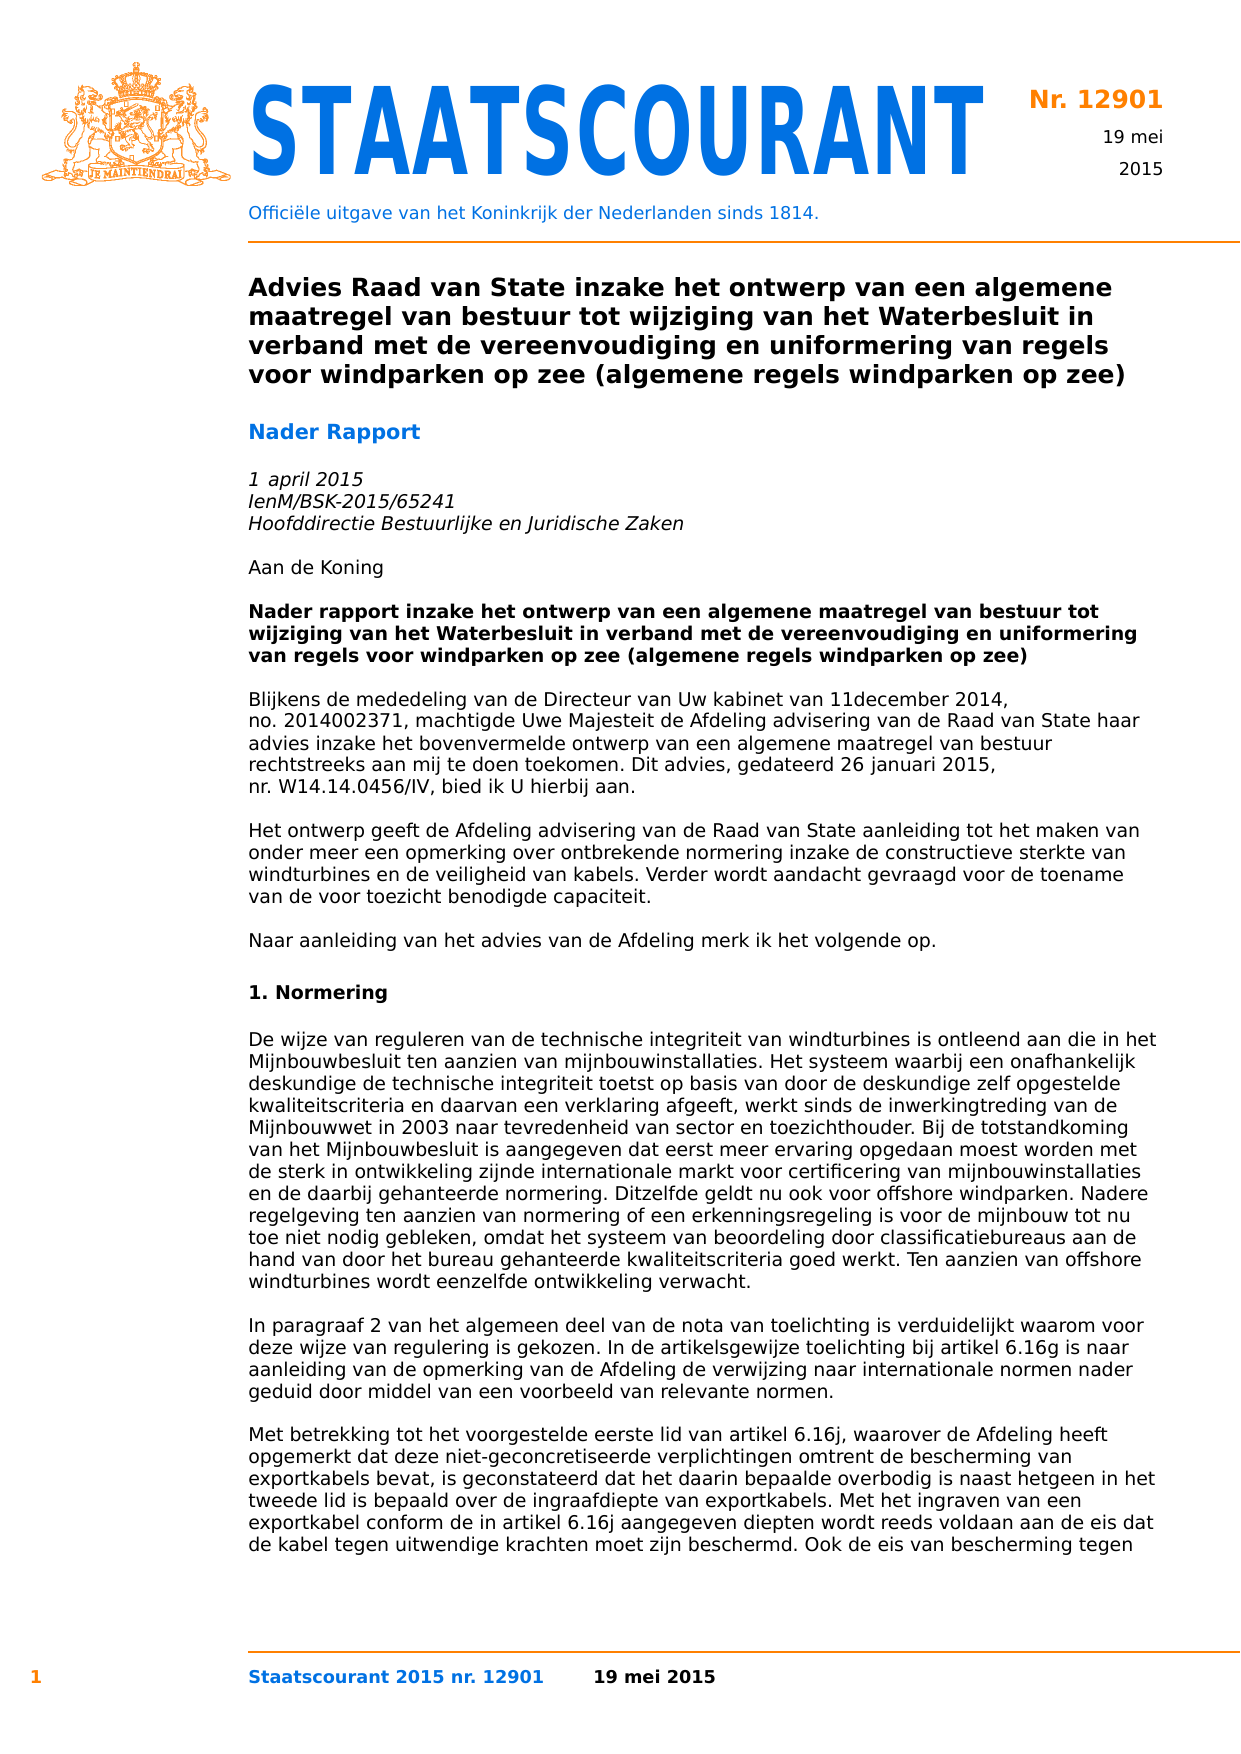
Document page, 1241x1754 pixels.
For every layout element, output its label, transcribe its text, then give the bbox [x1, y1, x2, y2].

table_cell 2015 [998, 153, 1240, 203]
text In paragraaf 2 van het algemeen deel van de nota van toelichting is verduidelijkt waarom voor deze wijze van regulering is gekozen. In de artikelsgewijze toelichting bij artikel 6.16g is naar aanleiding van de opmerking van de Afdeling de verwijzing naar internationale normen nader geduid door middel van een voorbeeld van relevante normen. [248, 1314, 1163, 1402]
table_header STAATSCOURANT [248, 62, 998, 203]
table_header Nr. 12901 [998, 62, 1240, 121]
table_cell Officiële uitgave van het Koninkrijk der Nederlanden sinds 1814. [248, 203, 1240, 241]
text Het ontwerp geeft de Afdeling advisering van de Raad van State aanleiding tot het maken van onder meer een opmerking over ontbrekende normering inzake de constructieve sterkte van windturbines en de veiligheid van kabels. Verder wordt aandacht gevraagd voor de toename van de voor toezicht benodigde capaciteit. [248, 820, 1163, 908]
text Naar aanleiding van het advies van de Afdeling merk ik het volgende op. [248, 930, 1163, 952]
text Aan de Koning [248, 557, 1163, 579]
picture [41, 62, 231, 186]
text Hoofddirectie Bestuurlijke en Juridische Zaken [248, 513, 1163, 535]
text 1 april 2015 [248, 469, 1163, 491]
text IenM/BSK-2015/65241 [248, 491, 1163, 513]
subtitle 1. Normering [248, 982, 1163, 1004]
text Met betrekking tot het voorgestelde eerste lid van artikel 6.16j, waarover de Afdeling heeft opgemerkt dat deze niet-geconcretiseerde verplichtingen omtrent de bescherming van exportkabels bevat, is geconstateerd dat het daarin bepaalde overbodig is naast hetgeen in het tweede lid is bepaald over de ingraafdiepte van exportkabels. Met het ingraven van een exportkabel conform de in artikel 6.16j aangegeven diepten wordt reeds voldaan aan de eis dat de kabel tegen uitwendige krachten moet zijn beschermd. Ook de eis van bescherming tegen [248, 1424, 1163, 1556]
text Blijkens de mededeling van de Directeur van Uw kabinet van 11december 2014, no. 2014002371, machtigde Uwe Majesteit de Afdeling advisering van de Raad van State haar advies inzake het bovenvermelde ontwerp van een algemene maatregel van bestuur rechtstreeks aan mij te doen toekomen. Dit advies, gedateerd 26 januari 2015, nr. W14.14.0456/IV, bied ik U hierbij aan. [248, 688, 1163, 798]
text De wijze van reguleren van de technische integriteit van windturbines is ontleend aan die in het Mijnbouwbesluit ten aanzien van mijnbouwinstallaties. Het systeem waarbij een onafhankelijk deskundige de technische integriteit toetst op basis van door de deskundige zelf opgestelde kwaliteitscriteria en daarvan een verklaring afgeeft, werkt sinds de inwerkingtreding van de Mijnbouwwet in 2003 naar tevredenheid van sector en toezichthouder. Bij de totstandkoming van het Mijnbouwbesluit is aangegeven dat eerst meer ervaring opgedaan moest worden met de sterk in ontwikkeling zijnde internationale markt voor certificering van mijnbouwinstallaties en de daarbij gehanteerde normering. Ditzelfde geldt nu ook voor offshore windparken. Nadere regelgeving ten aanzien van normering of een erkenningsregeling is voor de mijnbouw tot nu toe niet nodig gebleken, omdat het systeem van beoordeling door classificatiebureaus aan de hand van door het bureau gehanteerde kwaliteitscriteria goed werkt. Ten aanzien van offshore windturbines wordt eenzelfde ontwikkeling verwacht. [248, 1029, 1163, 1293]
table_cell 19 mei [998, 121, 1240, 153]
subtitle Advies Raad van State inzake het ontwerp van een algemene maatregel van bestuur tot wijziging van het Waterbesluit in verband met de vereenvoudiging en uniformering van regels voor windparken op zee (algemene regels windparken op zee) [248, 273, 1163, 390]
subtitle Nader Rapport [248, 420, 1163, 444]
text Nader rapport inzake het ontwerp van een algemene maatregel van bestuur tot wijziging van het Waterbesluit in verband met de vereenvoudiging en uniformering van regels voor windparken op zee (algemene regels windparken op zee) [248, 601, 1163, 667]
table_header [25, 62, 248, 241]
